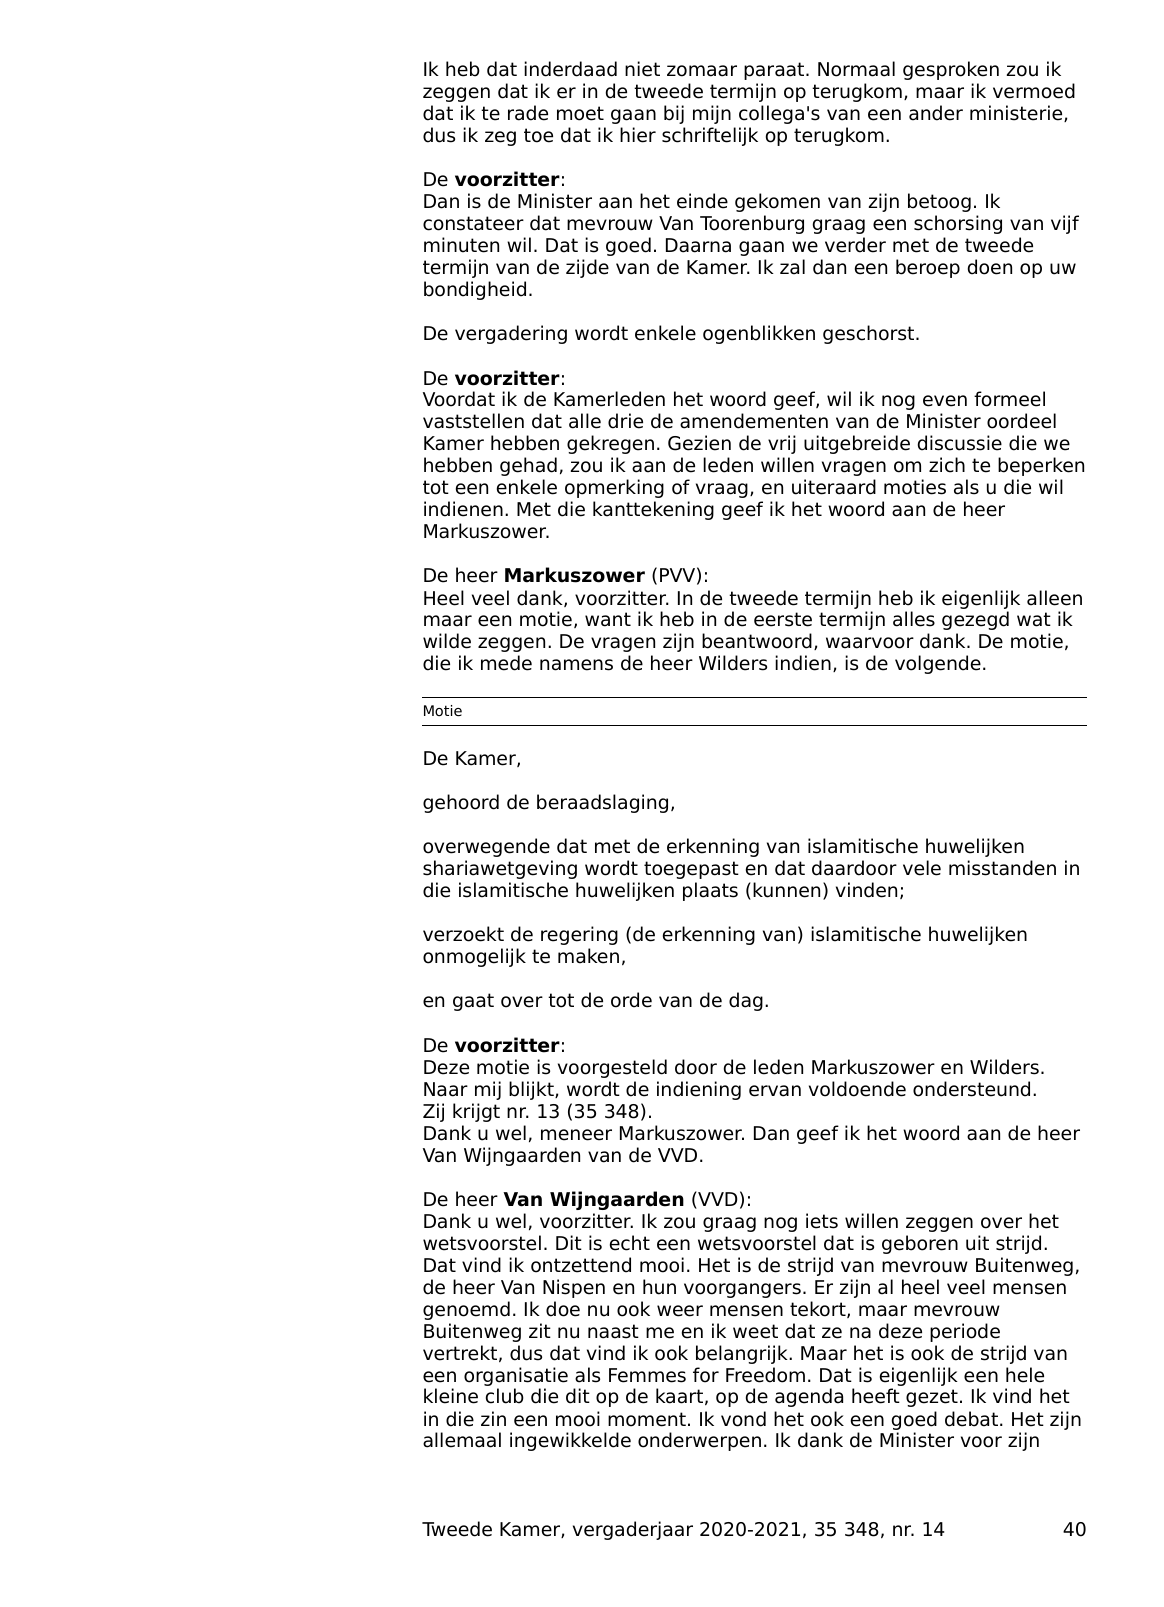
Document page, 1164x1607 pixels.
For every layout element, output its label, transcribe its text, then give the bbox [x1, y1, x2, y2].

text Voordat ik de Kamerleden het woord geef, wil ik nog even formeel vaststellen dat alle drie de amendementen van de Minister oordeel Kamer hebben gekregen. Gezien de vrij uitgebreide discussie die we hebben gehad, zou ik aan de leden willen vragen om zich te beperken tot een enkele opmerking of vraag, en uiteraard moties als u die wil indienen. Met die kanttekening geef ik het woord aan de heer Markuszower. [422, 389, 1087, 543]
text De voorzitter: [422, 169, 1087, 191]
text Zij krijgt nr. 13 (35 348). [422, 1101, 1087, 1122]
text gehoord de beraadslaging, [422, 792, 1087, 814]
text De voorzitter: [422, 1034, 1087, 1057]
text Dank u wel, meneer Markuszower. Dan geef ik het woord aan de heer Van Wijngaarden van de VVD. [422, 1122, 1087, 1166]
text Heel veel dank, voorzitter. In de tweede termijn heb ik eigenlijk alleen maar een motie, want ik heb in de eerste termijn alles gezegd wat ik wilde zeggen. De vragen zijn beantwoord, waarvoor dank. De motie, die ik mede namens de heer Wilders indien, is de volgende. [422, 587, 1087, 675]
text en gaat over tot de orde van de dag. [422, 990, 1087, 1012]
text De Kamer, [422, 748, 1087, 770]
text verzoekt de regering (de erkenning van) islamitische huwelijken onmogelijk te maken, [422, 924, 1087, 968]
text overwegende dat met de erkenning van islamitische huwelijken shariawetgeving wordt toegepast en dat daardoor vele misstanden in die islamitische huwelijken plaats (kunnen) vinden; [422, 836, 1087, 902]
text Dank u wel, voorzitter. Ik zou graag nog iets willen zeggen over het wetsvoorstel. Dit is echt een wetsvoorstel dat is geboren uit strijd. Dat vind ik ontzettend mooi. Het is de strijd van mevrouw Buitenweg, de heer Van Nispen en hun voorgangers. Er zijn al heel veel mensen genoemd. Ik doe nu ook weer mensen tekort, maar mevrouw Buitenweg zit nu naast me en ik weet dat ze na deze periode vertrekt, dus dat vind ik ook belangrijk. Maar het is ook de strijd van een organisatie als Femmes for Freedom. Dat is eigenlijk een hele kleine club die dit op de kaart, op de agenda heeft gezet. Ik vind het in die zin een mooi moment. Ik vond het ook een goed debat. Het zijn allemaal ingewikkelde onderwerpen. Ik dank de Minister voor zijn [422, 1211, 1087, 1452]
text Ik heb dat inderdaad niet zomaar paraat. Normaal gesproken zou ik zeggen dat ik er in de tweede termijn op terugkom, maar ik vermoed dat ik te rade moet gaan bij mijn collega's van een ander ministerie, dus ik zeg toe dat ik hier schriftelijk op terugkom. [422, 59, 1087, 147]
text Dan is de Minister aan het einde gekomen van zijn betoog. Ik constateer dat mevrouw Van Toorenburg graag een schorsing van vijf minuten wil. Dat is goed. Daarna gaan we verder met de tweede termijn van de zijde van de Kamer. Ik zal dan een beroep doen op uw bondigheid. [422, 191, 1087, 301]
text De heer Markuszower (PVV): [422, 565, 1087, 587]
text De voorzitter: [422, 367, 1087, 389]
text Deze motie is voorgesteld door de leden Markuszower en Wilders. Naar mij blijkt, wordt de indiening ervan voldoende ondersteund. [422, 1057, 1087, 1101]
table_header Motie [422, 698, 1087, 724]
text De vergadering wordt enkele ogenblikken geschorst. [422, 323, 1087, 345]
text De heer Van Wijngaarden (VVD): [422, 1189, 1087, 1211]
